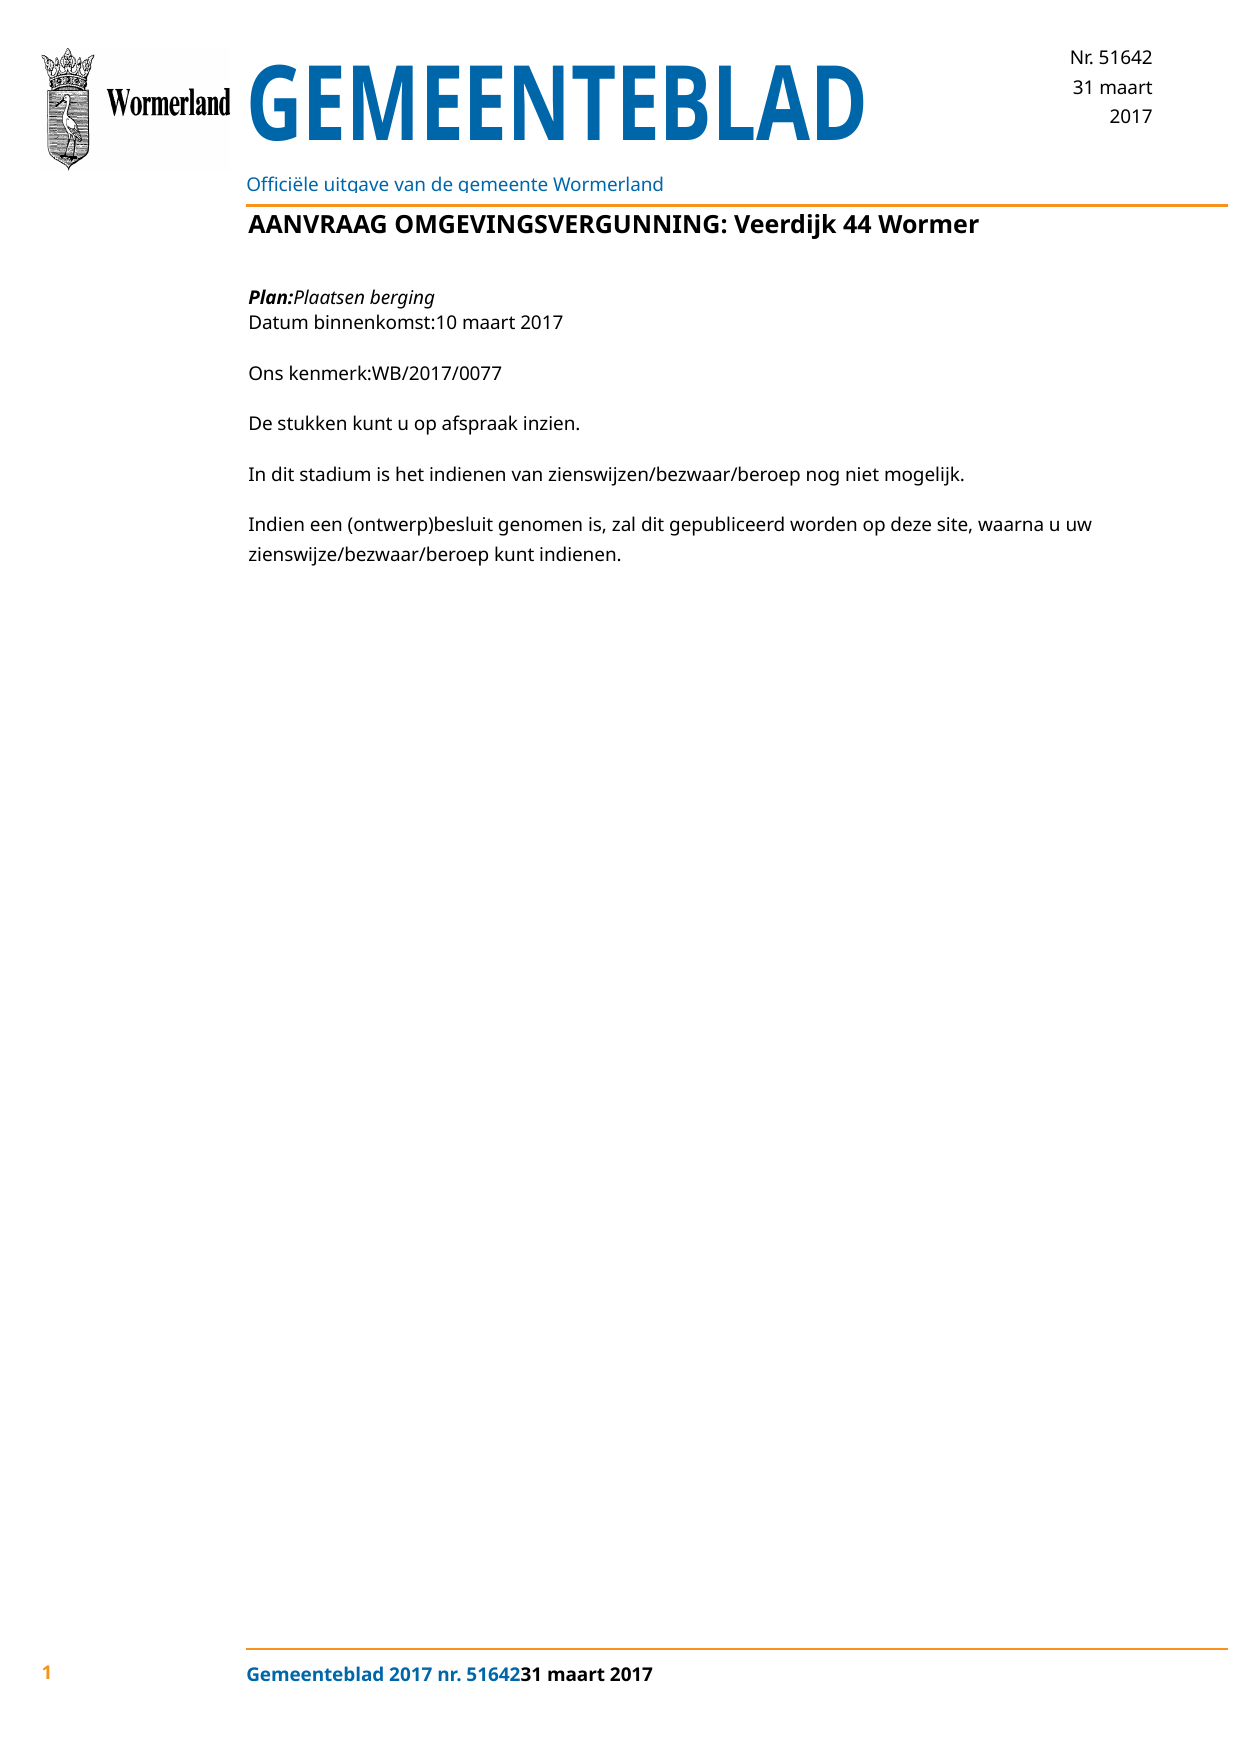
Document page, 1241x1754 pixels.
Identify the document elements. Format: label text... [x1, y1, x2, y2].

text Ons kenmerk:WB/2017/0077 [248, 360, 1152, 386]
text Plan:Plaatsen berging [248, 284, 1152, 309]
text AANVRAAG OMGEVINGSVERGUNNING: Veerdijk 44 Wormer [248, 207, 1152, 241]
text De stukken kunt u op afspraak inzien. [248, 410, 1152, 436]
text Indien een (ontwerp)besluit genomen is, zal dit gepubliceerd worden op deze site, waarna u uw zienswijze/bezwaar/beroep kunt indienen. [248, 511, 1152, 567]
text In dit stadium is het indienen van zienswijzen/bezwaar/beroep nog niet mogelijk. [248, 461, 1152, 487]
text Datum binnenkomst:10 maart 2017 [248, 309, 1152, 335]
picture [41, 47, 231, 172]
